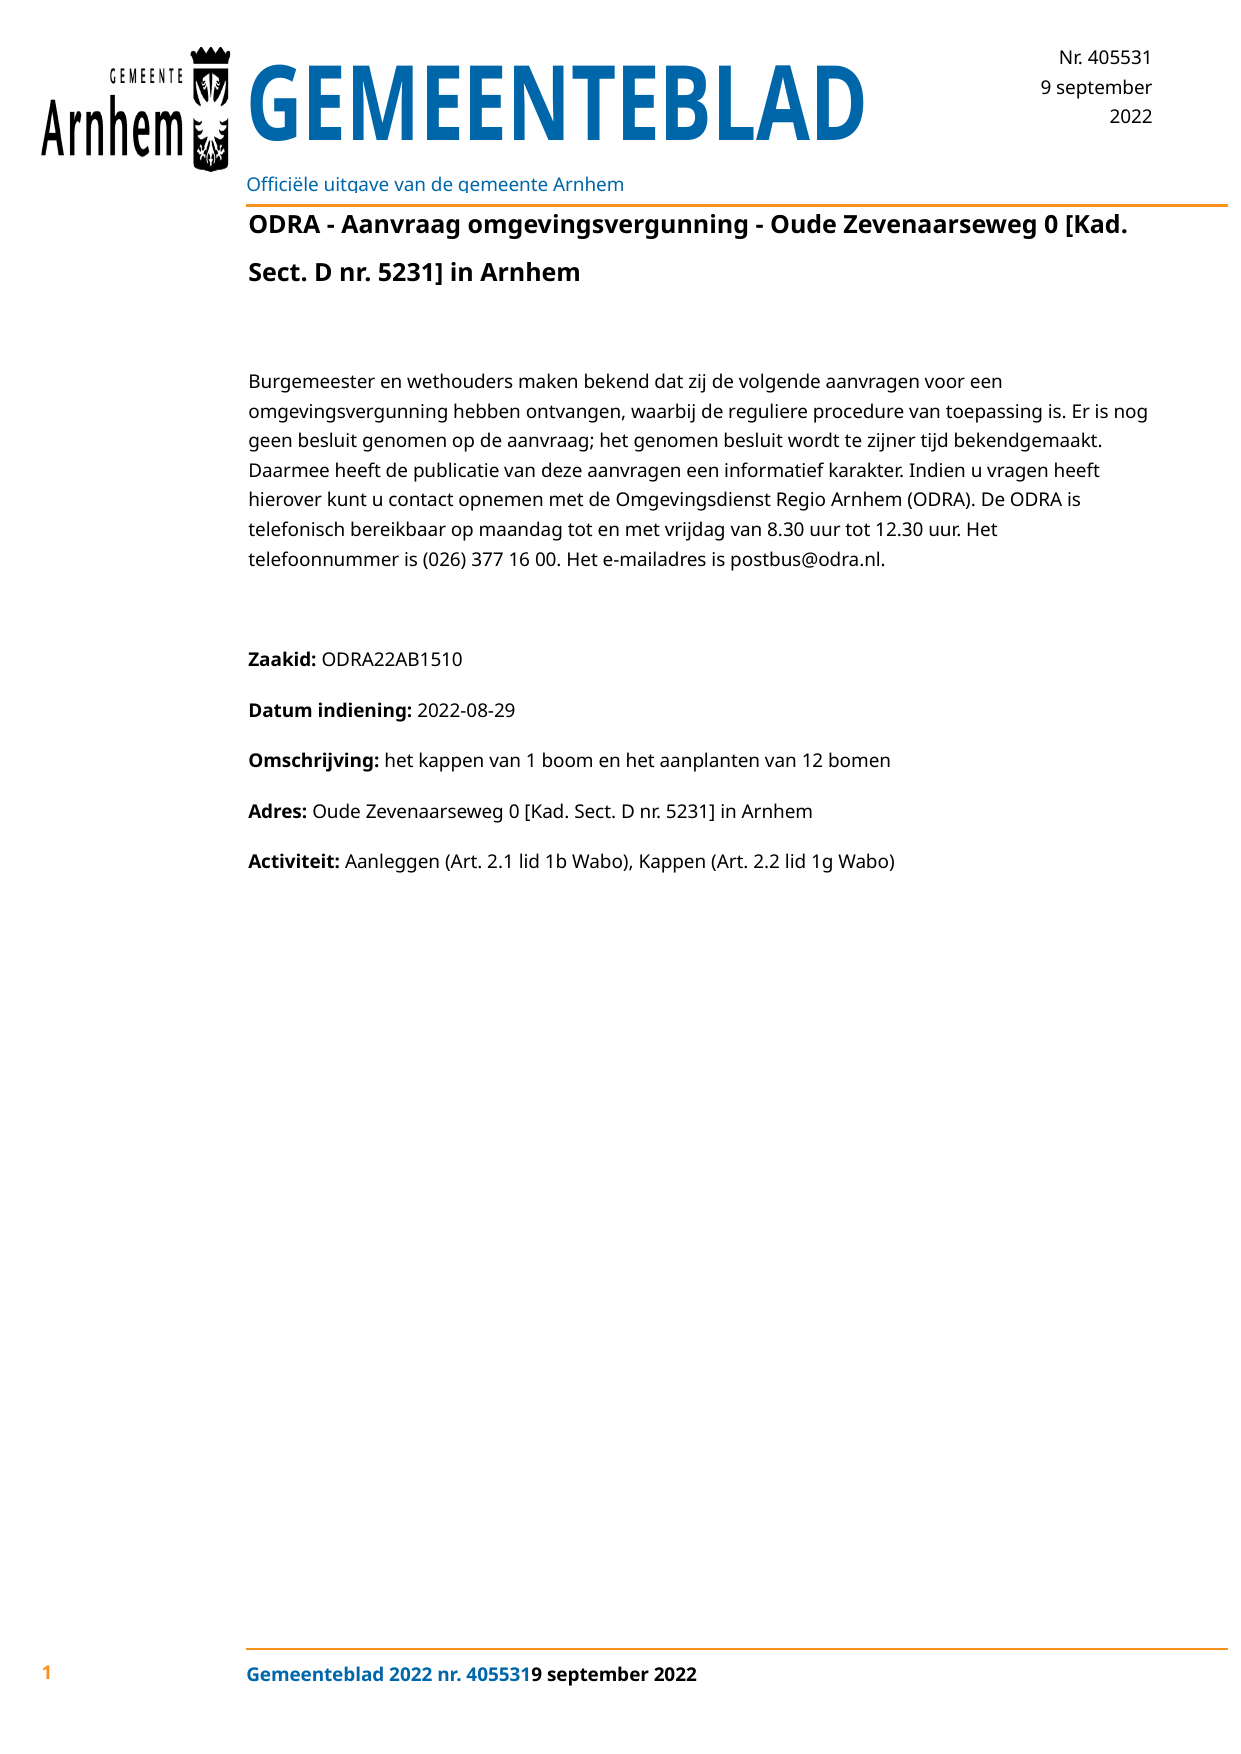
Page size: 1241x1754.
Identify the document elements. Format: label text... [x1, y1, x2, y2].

picture [41, 47, 231, 172]
text Adres: Oude Zevenaarseweg 0 [Kad. Sect. D nr. 5231] in Arnhem [248, 798, 1152, 824]
text Datum indiening: 2022-08-29 [248, 697, 1152, 723]
text Activiteit: Aanleggen (Art. 2.1 lid 1b Wabo), Kappen (Art. 2.2 lid 1g Wabo) [248, 848, 1152, 874]
text Omschrijving: het kappen van 1 boom en het aanplanten van 12 bomen [248, 747, 1152, 773]
text Burgemeester en wethouders maken bekend dat zij de volgende aanvragen voor een omgevingsvergunning hebben ontvangen, waarbij de reguliere procedure van toepassing is. Er is nog geen besluit genomen op de aanvraag; het genomen besluit wordt te zijner tijd bekendgemaakt. Daarmee heeft de publicatie van deze aanvragen een informatief karakter. Indien u vragen heeft hierover kunt u contact opnemen met de Omgevingsdienst Regio Arnhem (ODRA). De ODRA is telefonisch bereikbaar op maandag tot en met vrijdag van 8.30 uur tot 12.30 uur. Het telefoonnummer is (026) 377 16 00. Het e-mailadres is postbus@odra.nl. [248, 368, 1152, 572]
text ODRA - Aanvraag omgevingsvergunning - Oude Zevenaarseweg 0 [Kad. Sect. D nr. 5231] in Arnhem [248, 207, 1152, 288]
text Zaakid: ODRA22AB1510 [248, 647, 1152, 672]
